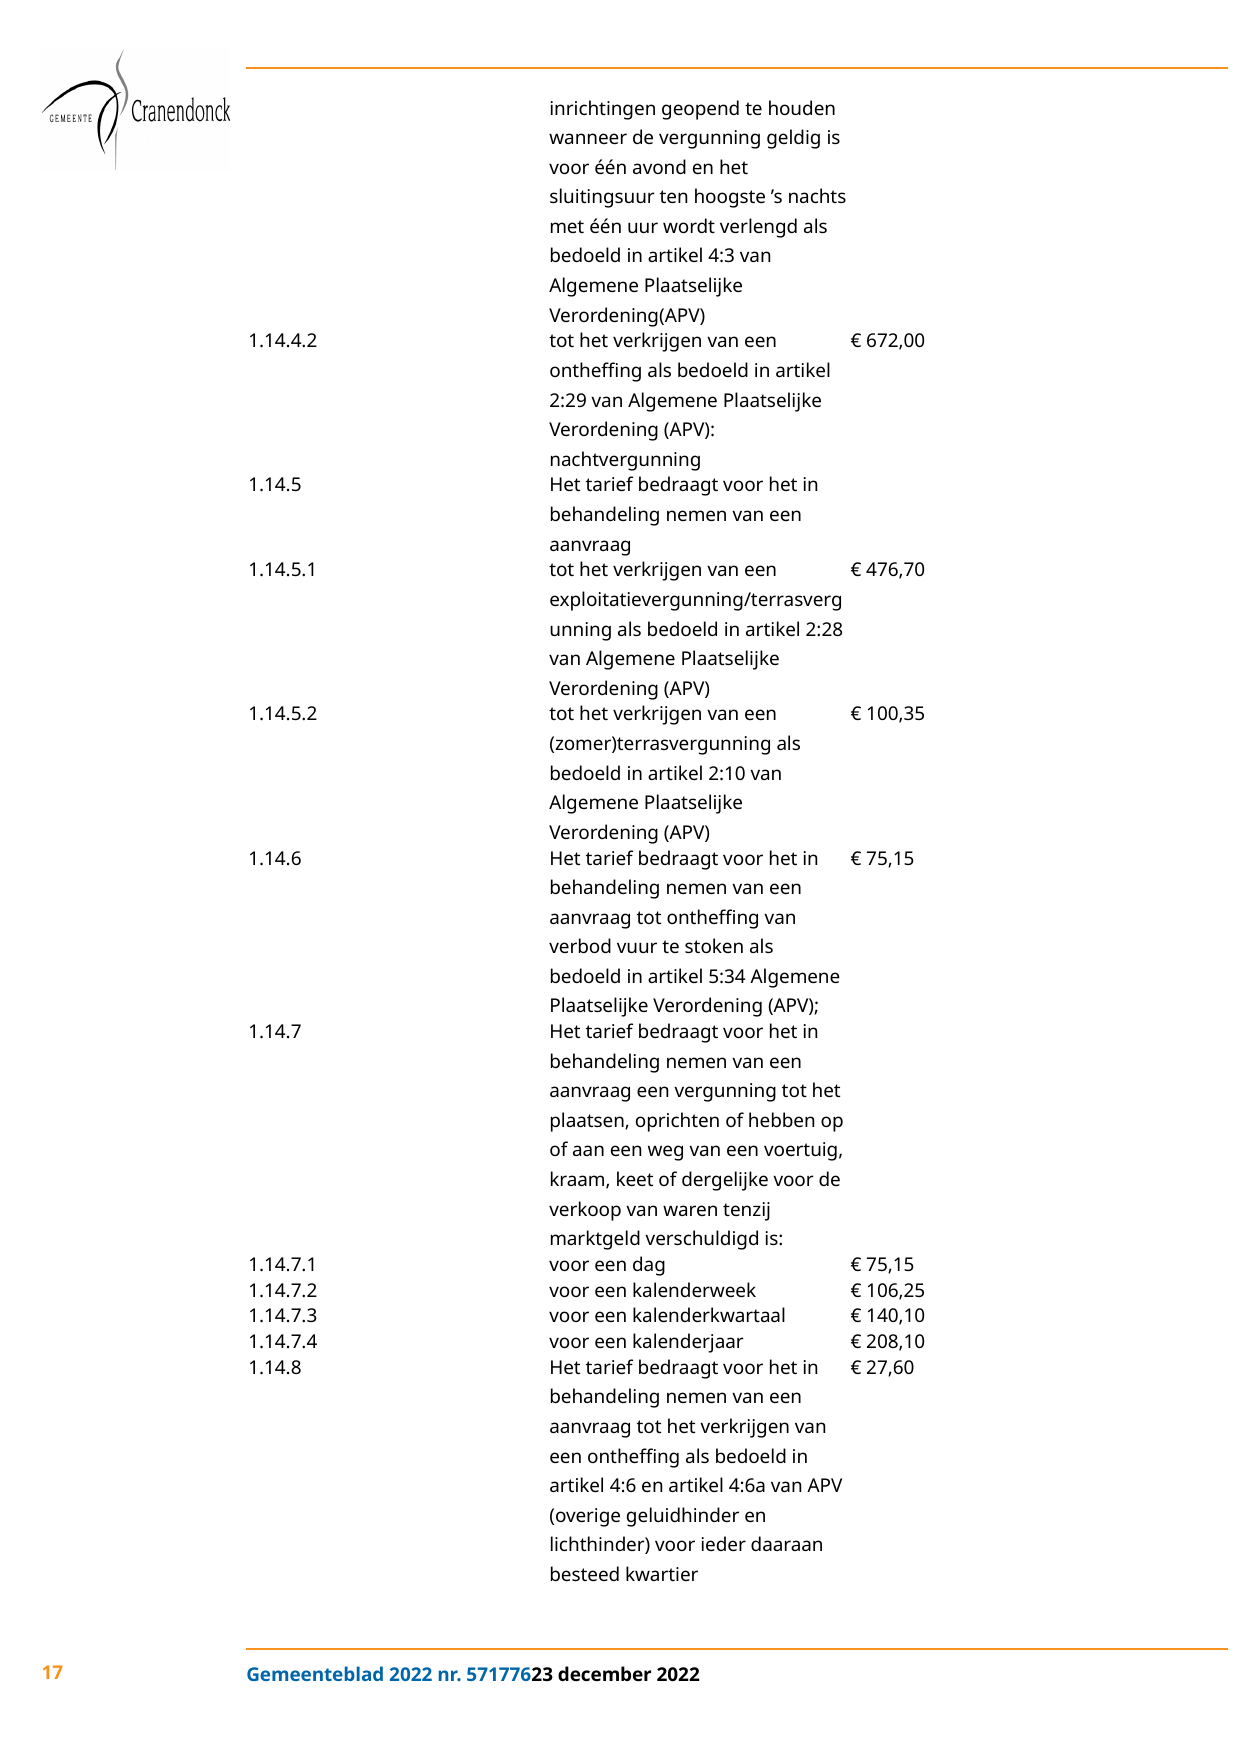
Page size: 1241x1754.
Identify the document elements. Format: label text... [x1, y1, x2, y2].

table_cell [850, 1018, 1152, 1251]
table_cell € 75,15 [850, 1251, 1152, 1277]
table_cell Het tarief bedraagt voor het in behandeling nemen van een aanvraag een vergunning tot het plaatsen, oprichten of hebben op of aan een weg van een voertuig, kraam, keet of dergelijke voor de verkoop van waren tenzij marktgeld verschuldigd is: [549, 1018, 850, 1251]
table_cell [248, 95, 549, 328]
table_cell 1.14.4.2 [248, 328, 549, 472]
table_cell 1.14.5 [248, 472, 549, 557]
table_cell [850, 472, 1152, 557]
table_cell tot het verkrijgen van een (zomer)terrasvergunning als bedoeld in artikel 2:10 van Algemene Plaatselijke Verordening (APV) [549, 701, 850, 845]
table_cell € 100,35 [850, 701, 1152, 845]
table_cell 1.14.7.1 [248, 1251, 549, 1277]
table_cell € 476,70 [850, 557, 1152, 701]
table_cell Het tarief bedraagt voor het in behandeling nemen van een aanvraag tot ontheffing van verbod vuur te stoken als bedoeld in artikel 5:34 Algemene Plaatselijke Verordening (APV); [549, 845, 850, 1018]
table_cell voor een kalenderweek [549, 1277, 850, 1303]
table_cell 1.14.7.4 [248, 1328, 549, 1354]
table_cell Het tarief bedraagt voor het in behandeling nemen van een aanvraag tot het verkrijgen van een ontheffing als bedoeld in artikel 4:6 en artikel 4:6a van APV (overige geluidhinder en lichthinder) voor ieder daaraan besteed kwartier [549, 1354, 850, 1587]
table_cell inrichtingen geopend te houden wanneer de vergunning geldig is voor één avond en het sluitingsuur ten hoogste ’s nachts met één uur wordt verlengd als bedoeld in artikel 4:3 van Algemene Plaatselijke Verordening(APV) [549, 95, 850, 328]
table_cell 1.14.7 [248, 1018, 549, 1251]
table_cell € 672,00 [850, 328, 1152, 472]
picture [41, 47, 231, 172]
table_cell 1.14.7.2 [248, 1277, 549, 1303]
table_cell voor een dag [549, 1251, 850, 1277]
table_cell € 27,60 [850, 1354, 1152, 1587]
table_cell 1.14.5.1 [248, 557, 549, 701]
table_cell 1.14.6 [248, 845, 549, 1018]
table_cell 1.14.7.3 [248, 1303, 549, 1328]
table_cell voor een kalenderjaar [549, 1328, 850, 1354]
table_cell tot het verkrijgen van een exploitatievergunning/terrasvergunning als bedoeld in artikel 2:28 van Algemene Plaatselijke Verordening (APV) [549, 557, 850, 701]
table_cell € 140,10 [850, 1303, 1152, 1328]
table_cell € 106,25 [850, 1277, 1152, 1303]
table_cell € 208,10 [850, 1328, 1152, 1354]
table_cell voor een kalenderkwartaal [549, 1303, 850, 1328]
table_cell tot het verkrijgen van een ontheffing als bedoeld in artikel 2:29 van Algemene Plaatselijke Verordening (APV): nachtvergunning [549, 328, 850, 472]
table_cell Het tarief bedraagt voor het in behandeling nemen van een aanvraag [549, 472, 850, 557]
table_cell 1.14.8 [248, 1354, 549, 1587]
table_cell € 75,15 [850, 845, 1152, 1018]
table_cell 1.14.5.2 [248, 701, 549, 845]
table_cell [850, 95, 1152, 328]
